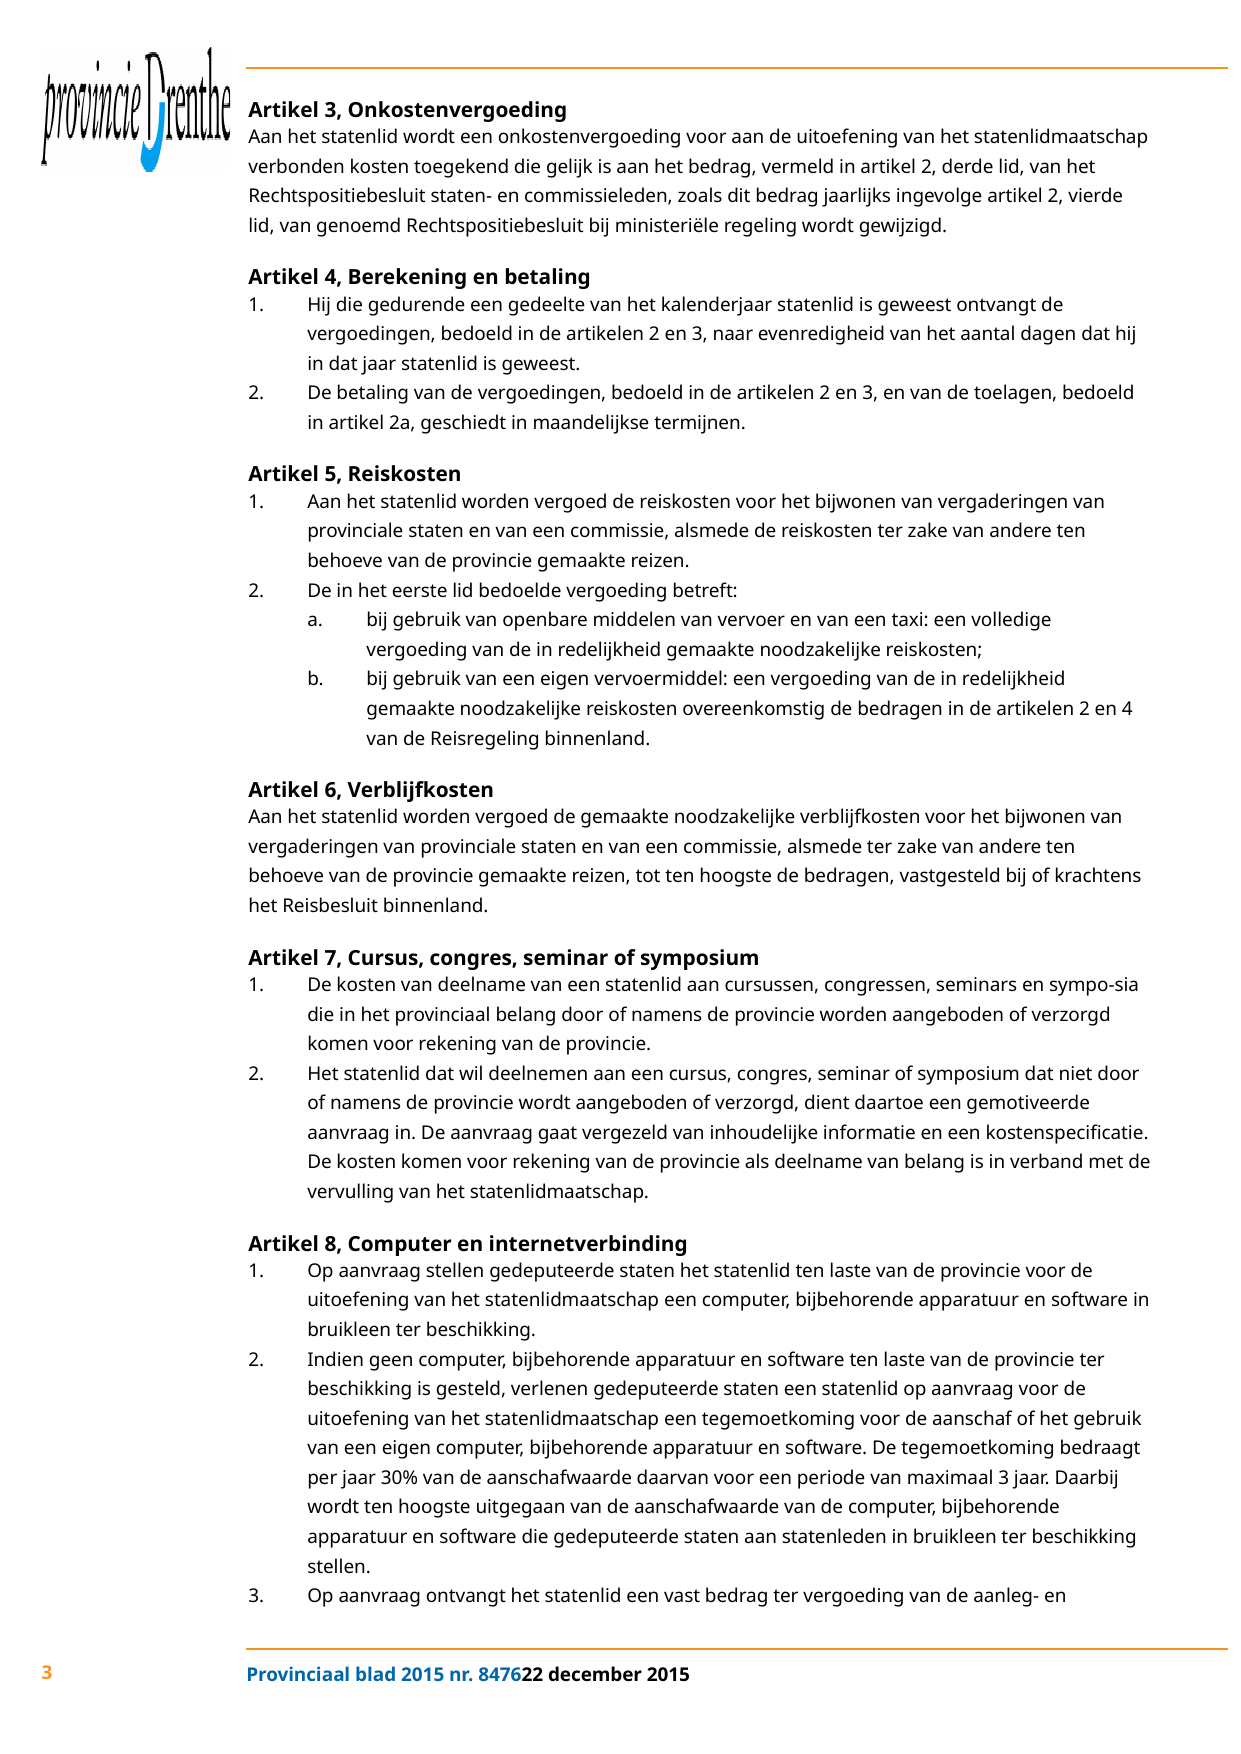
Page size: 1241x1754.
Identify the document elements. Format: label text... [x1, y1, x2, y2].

text Artikel 8, Computer en internetverbinding [248, 1229, 1152, 1257]
list De in het eerste lid bedoelde vergoeding betreft: [248, 577, 1152, 602]
list Op aanvraag ontvangt het statenlid een vast bedrag ter vergoeding van de aanleg- en [248, 1582, 1152, 1608]
text Artikel 6, Verblijfkosten [248, 775, 1152, 803]
text Artikel 4, Berekening en betaling [248, 262, 1152, 291]
list De betaling van de vergoedingen, bedoeld in de artikelen 2 en 3, en van de toelagen, bedoeld in artikel 2a, geschiedt in maandelijkse termijnen. [248, 379, 1152, 435]
list bij gebruik van openbare middelen van vervoer en van een taxi: een volledige vergoeding van de in redelijkheid gemaakte noodzakelijke reiskosten; [307, 606, 1152, 662]
text Aan het statenlid wordt een onkostenvergoeding voor aan de uitoefening van het statenlidmaatschap verbonden kosten toegekend die gelijk is aan het bedrag, vermeld in artikel 2, derde lid, van het Rechtspositiebesluit staten- en commissieleden, zoals dit bedrag jaarlijks ingevolge artikel 2, vierde lid, van genoemd Rechtspositiebesluit bij ministeriële regeling wordt gewijzigd. [248, 123, 1152, 238]
list Indien geen computer, bijbehorende apparatuur en software ten laste van de provincie ter beschikking is gesteld, verlenen gedeputeerde staten een statenlid op aanvraag voor de uitoefening van het statenlidmaatschap een tegemoetkoming voor de aanschaf of het gebruik van een eigen computer, bijbehorende apparatuur en software. De tegemoetkoming bedraagt per jaar 30% van de aanschafwaarde daarvan voor een periode van maximaal 3 jaar. Daarbij wordt ten hoogste uitgegaan van de aanschafwaarde van de computer, bijbehorende apparatuur en software die gedeputeerde staten aan statenleden in bruikleen ter beschikking stellen. [248, 1346, 1152, 1579]
text Artikel 5, Reiskosten [248, 459, 1152, 488]
text Aan het statenlid worden vergoed de gemaakte noodzakelijke verblijfkosten voor het bijwonen van vergaderingen van provinciale staten en van een commissie, alsmede ter zake van andere ten behoeve van de provincie gemaakte reizen, tot ten hoogste de bedragen, vastgesteld bij of krachtens het Reisbesluit binnenland. [248, 803, 1152, 918]
picture [41, 47, 231, 172]
list Op aanvraag stellen gedeputeerde staten het statenlid ten laste van de provincie voor de uitoefening van het statenlidmaatschap een computer, bijbehorende apparatuur en software in bruikleen ter beschikking. [248, 1257, 1152, 1342]
text Artikel 3, Onkostenvergoeding [248, 95, 1152, 123]
list Hij die gedurende een gedeelte van het kalenderjaar statenlid is geweest ontvangt de vergoedingen, bedoeld in de artikelen 2 en 3, naar evenredigheid van het aantal dagen dat hij in dat jaar statenlid is geweest. [248, 291, 1152, 376]
text Artikel 7, Cursus, congres, seminar of symposium [248, 943, 1152, 971]
list De kosten van deelname van een statenlid aan cursussen, congressen, seminars en sympo-sia die in het provinciaal belang door of namens de provincie worden aangeboden of verzorgd komen voor rekening van de provincie. [248, 971, 1152, 1056]
list Het statenlid dat wil deelnemen aan een cursus, congres, seminar of symposium dat niet door of namens de provincie wordt aangeboden of verzorgd, dient daartoe een gemotiveerde aanvraag in. De aanvraag gaat vergezeld van inhoudelijke informatie en een kostenspecificatie. De kosten komen voor rekening van de provincie als deelname van belang is in verband met de vervulling van het statenlidmaatschap. [248, 1060, 1152, 1204]
list Aan het statenlid worden vergoed de reiskosten voor het bijwonen van vergaderingen van provinciale staten en van een commissie, alsmede de reiskosten ter zake van andere ten behoeve van de provincie gemaakte reizen. [248, 488, 1152, 573]
list bij gebruik van een eigen vervoermiddel: een vergoeding van de in redelijkheid gemaakte noodzakelijke reiskosten overeenkomstig de bedragen in de artikelen 2 en 4 van de Reisregeling binnenland. [307, 666, 1152, 750]
